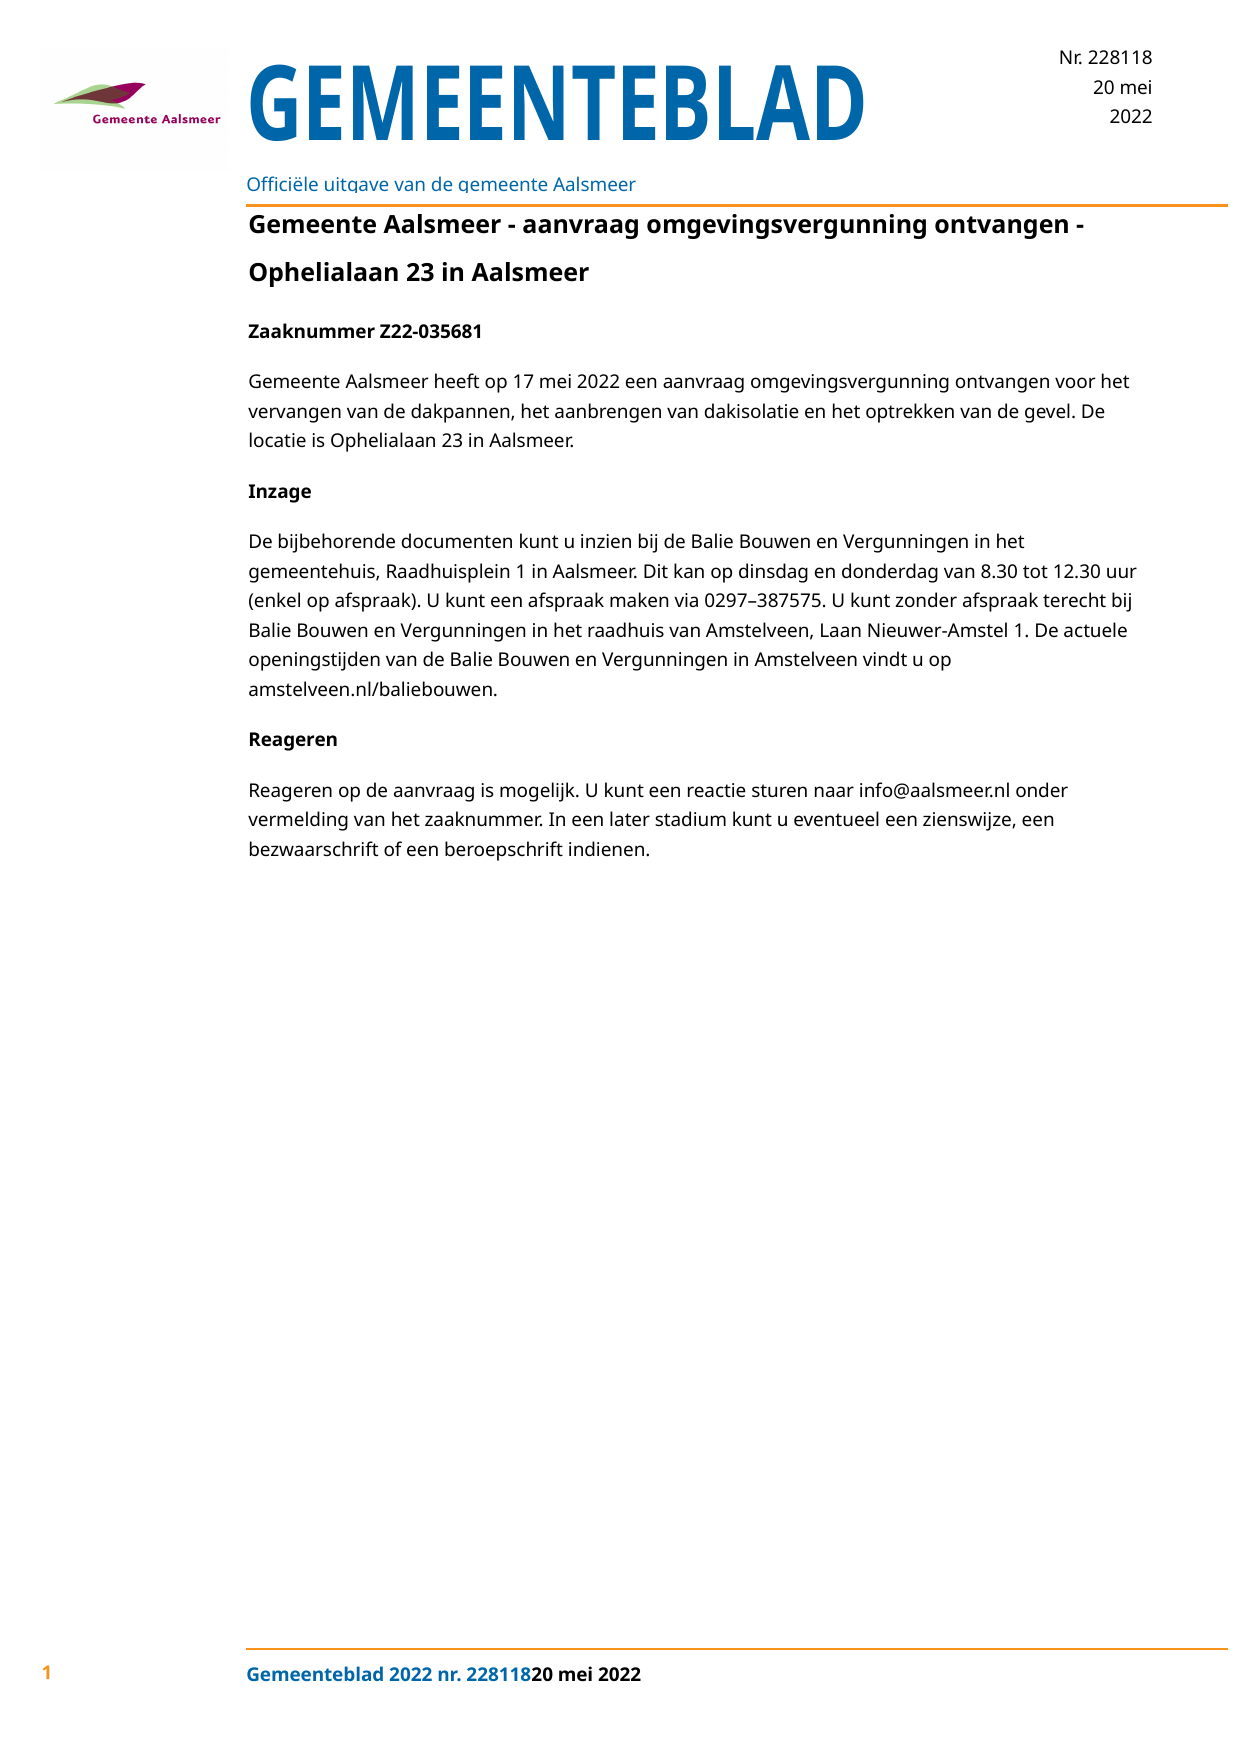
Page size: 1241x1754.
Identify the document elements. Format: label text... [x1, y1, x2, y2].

text De bijbehorende documenten kunt u inzien bij de Balie Bouwen en Vergunningen in het gemeentehuis, Raadhuisplein 1 in Aalsmeer. Dit kan op dinsdag en donderdag van 8.30 tot 12.30 uur (enkel op afspraak). U kunt een afspraak maken via 0297–387575. U kunt zonder afspraak terecht bij Balie Bouwen en Vergunningen in het raadhuis van Amstelveen, Laan Nieuwer-Amstel 1. De actuele openingstijden van de Balie Bouwen en Vergunningen in Amstelveen vindt u op amstelveen.nl/baliebouwen. [248, 528, 1152, 702]
text Inzage [248, 478, 1152, 504]
text Reageren op de aanvraag is mogelijk. U kunt een reactie sturen naar info@aalsmeer.nl onder vermelding van het zaaknummer. In een later stadium kunt u eventueel een zienswijze, een bezwaarschrift of een beroepschrift indienen. [248, 777, 1152, 862]
text Reageren [248, 727, 1152, 752]
text Gemeente Aalsmeer heeft op 17 mei 2022 een aanvraag omgevingsvergunning ontvangen voor het vervangen van de dakpannen, het aanbrengen van dakisolatie en het optrekken van de gevel. De locatie is Ophelialaan 23 in Aalsmeer. [248, 368, 1152, 453]
picture [41, 47, 231, 172]
text Zaaknummer Z22-035681 [248, 318, 1152, 344]
text Gemeente Aalsmeer - aanvraag omgevingsvergunning ontvangen - Ophelialaan 23 in Aalsmeer [248, 207, 1152, 288]
